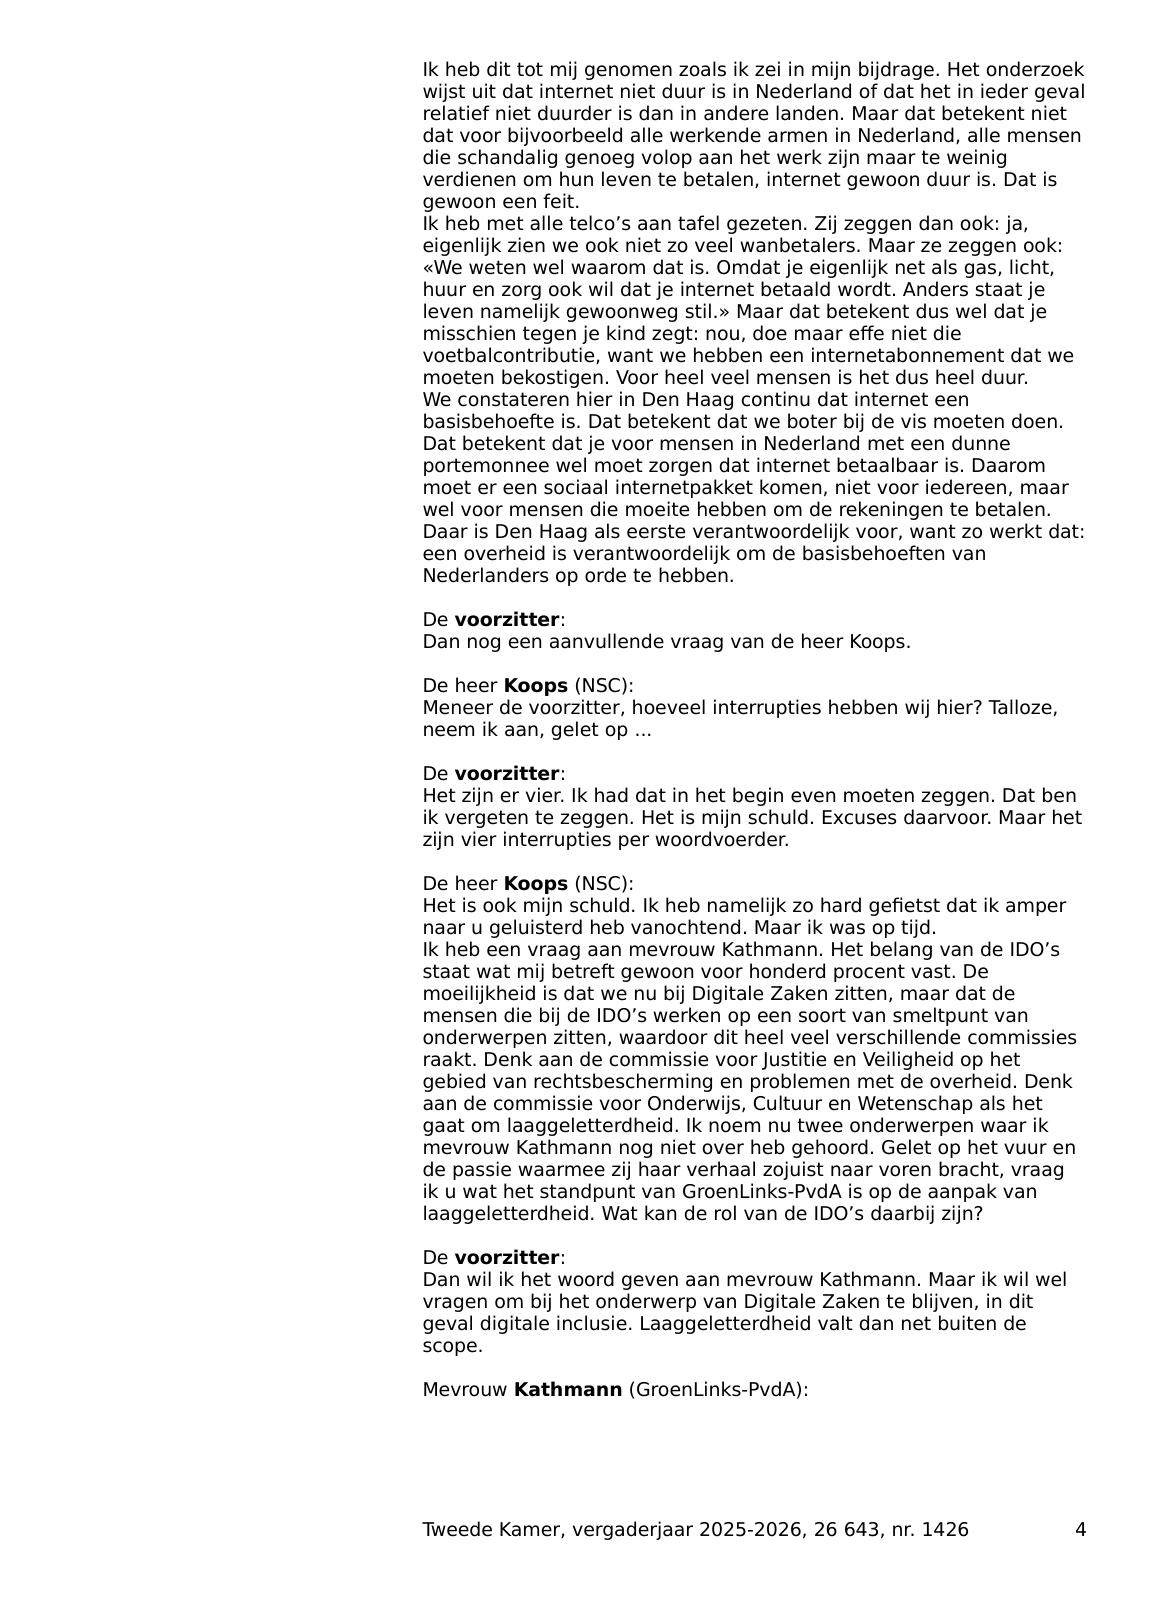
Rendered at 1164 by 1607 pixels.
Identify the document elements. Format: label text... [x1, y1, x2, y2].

text Dan nog een aanvullende vraag van de heer Koops. [422, 631, 1087, 653]
text De heer Koops (NSC): [422, 873, 1087, 895]
text De heer Koops (NSC): [422, 675, 1087, 697]
text Dan wil ik het woord geven aan mevrouw Kathmann. Maar ik wil wel vragen om bij het onderwerp van Digitale Zaken te blijven, in dit geval digitale inclusie. Laaggeletterdheid valt dan net buiten de scope. [422, 1269, 1087, 1357]
text We constateren hier in Den Haag continu dat internet een basisbehoefte is. Dat betekent dat we boter bij de vis moeten doen. Dat betekent dat je voor mensen in Nederland met een dunne portemonnee wel moet zorgen dat internet betaalbaar is. Daarom moet er een sociaal internetpakket komen, niet voor iedereen, maar wel voor mensen die moeite hebben om de rekeningen te betalen. Daar is Den Haag als eerste verantwoordelijk voor, want zo werkt dat: een overheid is verantwoordelijk om de basisbehoeften van Nederlanders op orde te hebben. [422, 389, 1087, 587]
text Mevrouw Kathmann (GroenLinks-PvdA): [422, 1379, 1087, 1401]
text De voorzitter: [422, 763, 1087, 785]
text Ik heb met alle telco’s aan tafel gezeten. Zij zeggen dan ook: ja, eigenlijk zien we ook niet zo veel wanbetalers. Maar ze zeggen ook: «We weten wel waarom dat is. Omdat je eigenlijk net als gas, licht, huur en zorg ook wil dat je internet betaald wordt. Anders staat je leven namelijk gewoonweg stil.» Maar dat betekent dus wel dat je misschien tegen je kind zegt: nou, doe maar effe niet die voetbalcontributie, want we hebben een internetabonnement dat we moeten bekostigen. Voor heel veel mensen is het dus heel duur. [422, 213, 1087, 389]
text Ik heb dit tot mij genomen zoals ik zei in mijn bijdrage. Het onderzoek wijst uit dat internet niet duur is in Nederland of dat het in ieder geval relatief niet duurder is dan in andere landen. Maar dat betekent niet dat voor bijvoorbeeld alle werkende armen in Nederland, alle mensen die schandalig genoeg volop aan het werk zijn maar te weinig verdienen om hun leven te betalen, internet gewoon duur is. Dat is gewoon een feit. [422, 59, 1087, 213]
text Ik heb een vraag aan mevrouw Kathmann. Het belang van de IDO’s staat wat mij betreft gewoon voor honderd procent vast. De moeilijkheid is dat we nu bij Digitale Zaken zitten, maar dat de mensen die bij de IDO’s werken op een soort van smeltpunt van onderwerpen zitten, waardoor dit heel veel verschillende commissies raakt. Denk aan de commissie voor Justitie en Veiligheid op het gebied van rechtsbescherming en problemen met de overheid. Denk aan de commissie voor Onderwijs, Cultuur en Wetenschap als het gaat om laaggeletterdheid. Ik noem nu twee onderwerpen waar ik mevrouw Kathmann nog niet over heb gehoord. Gelet op het vuur en de passie waarmee zij haar verhaal zojuist naar voren bracht, vraag ik u wat het standpunt van GroenLinks-PvdA is op de aanpak van laaggeletterdheid. Wat kan de rol van de IDO’s daarbij zijn? [422, 939, 1087, 1225]
text Meneer de voorzitter, hoeveel interrupties hebben wij hier? Talloze, neem ik aan, gelet op ... [422, 697, 1087, 741]
text Het zijn er vier. Ik had dat in het begin even moeten zeggen. Dat ben ik vergeten te zeggen. Het is mijn schuld. Excuses daarvoor. Maar het zijn vier interrupties per woordvoerder. [422, 785, 1087, 851]
text De voorzitter: [422, 609, 1087, 631]
text De voorzitter: [422, 1247, 1087, 1269]
text Het is ook mijn schuld. Ik heb namelijk zo hard gefietst dat ik amper naar u geluisterd heb vanochtend. Maar ik was op tijd. [422, 895, 1087, 939]
